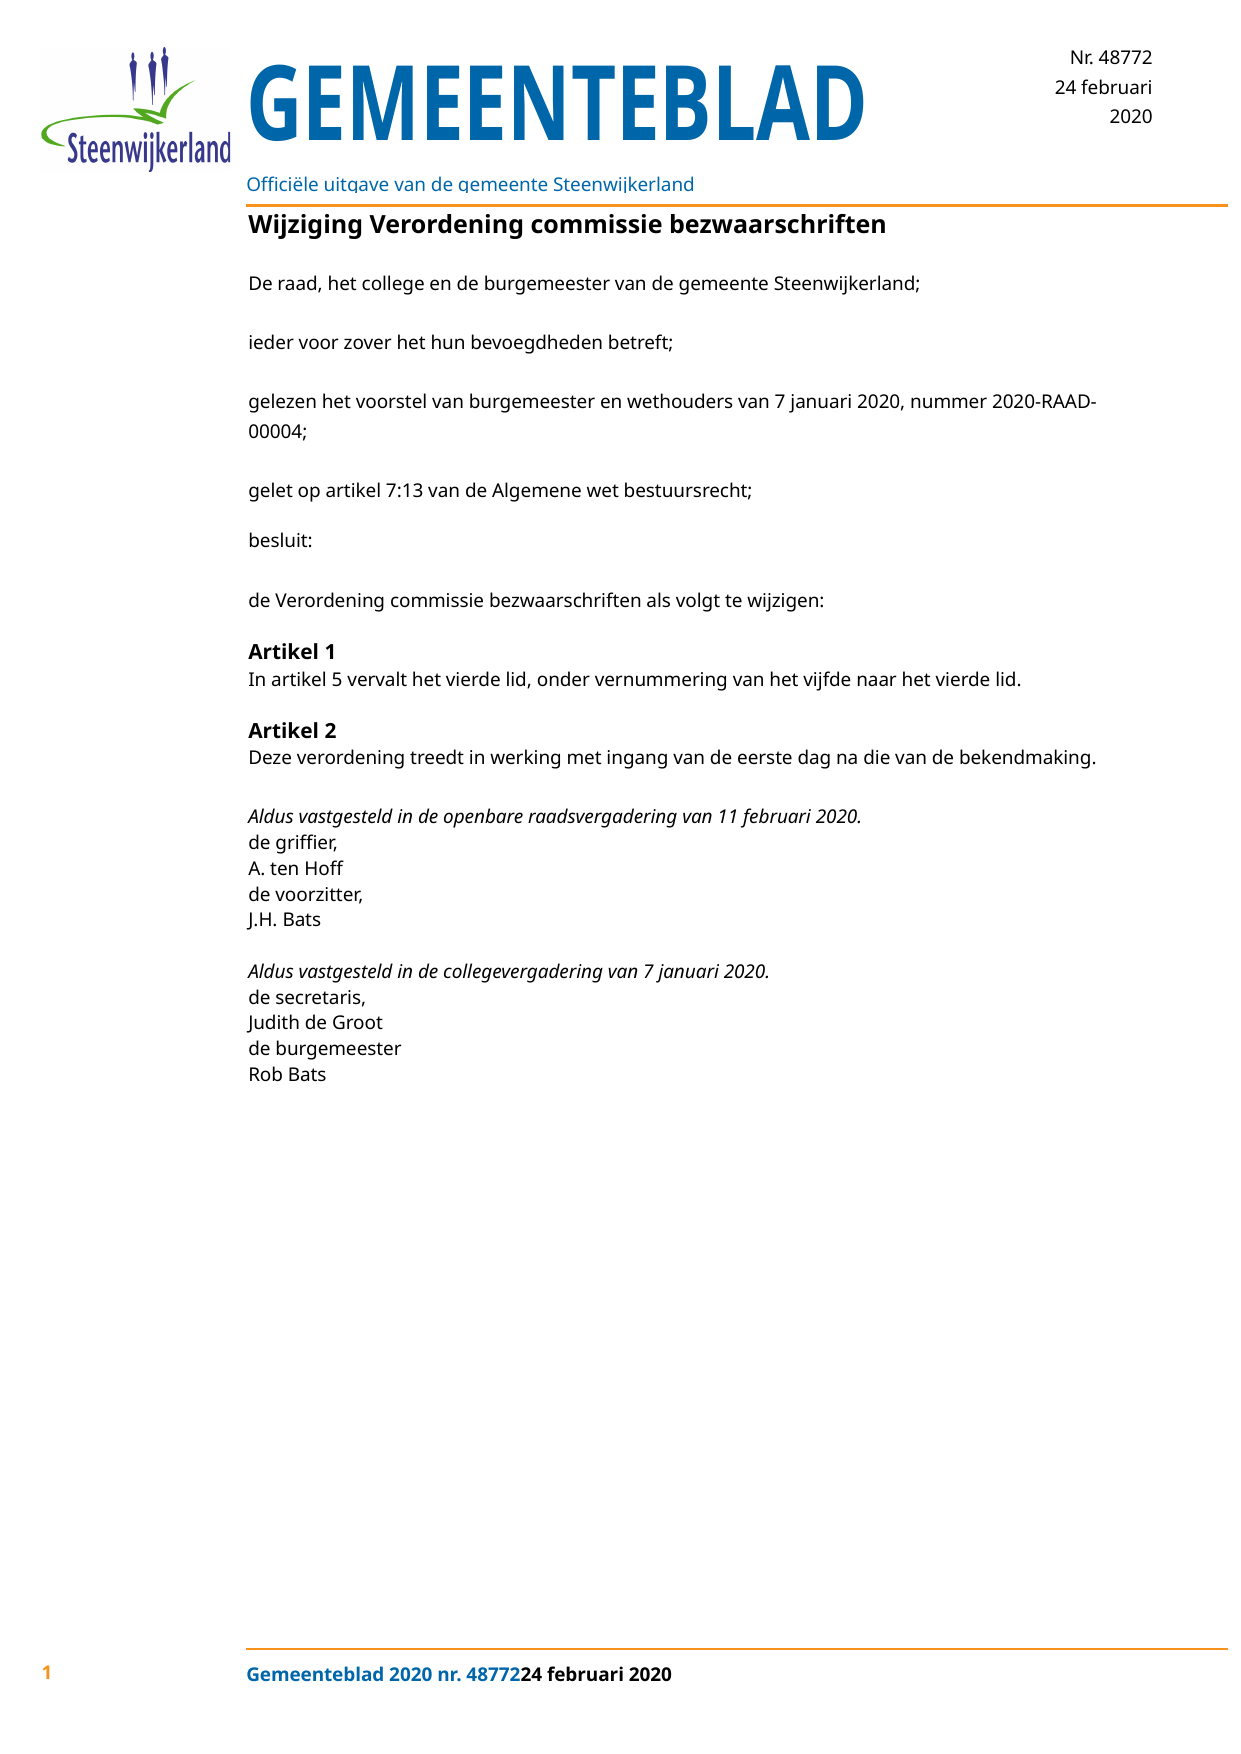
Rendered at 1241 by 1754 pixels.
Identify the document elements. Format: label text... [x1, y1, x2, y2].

text Aldus vastgesteld in de collegevergadering van 7 januari 2020. [248, 958, 1152, 984]
text besluit: [248, 528, 1152, 553]
text de burgemeester [248, 1035, 1152, 1061]
text Artikel 1 [248, 637, 1152, 666]
text ieder voor zover het hun bevoegdheden betreft; [248, 329, 1152, 355]
picture [41, 47, 231, 172]
text A. ten Hoff [248, 855, 1152, 881]
text de Verordening commissie bezwaarschriften als volgt te wijzigen: [248, 587, 1152, 613]
text Artikel 2 [248, 716, 1152, 744]
text Wijziging Verordening commissie bezwaarschriften [248, 207, 1152, 241]
text Rob Bats [248, 1061, 1152, 1087]
text In artikel 5 vervalt het vierde lid, onder vernummering van het vijfde naar het vierde lid. [248, 666, 1152, 691]
text Judith de Groot [248, 1009, 1152, 1035]
text de secretaris, [248, 984, 1152, 1009]
text Aldus vastgesteld in de openbare raadsvergadering van 11 februari 2020. [248, 804, 1152, 829]
text De raad, het college en de burgemeester van de gemeente Steenwijkerland; [248, 270, 1152, 296]
text gelet op artikel 7:13 van de Algemene wet bestuursrecht; [248, 477, 1152, 503]
text J.H. Bats [248, 907, 1152, 932]
text Deze verordening treedt in werking met ingang van de eerste dag na die van de bekendmaking. [248, 744, 1152, 770]
text gelezen het voorstel van burgemeester en wethouders van 7 januari 2020, nummer 2020-RAAD-00004; [248, 389, 1152, 444]
text de griffier, [248, 829, 1152, 855]
text de voorzitter, [248, 881, 1152, 907]
